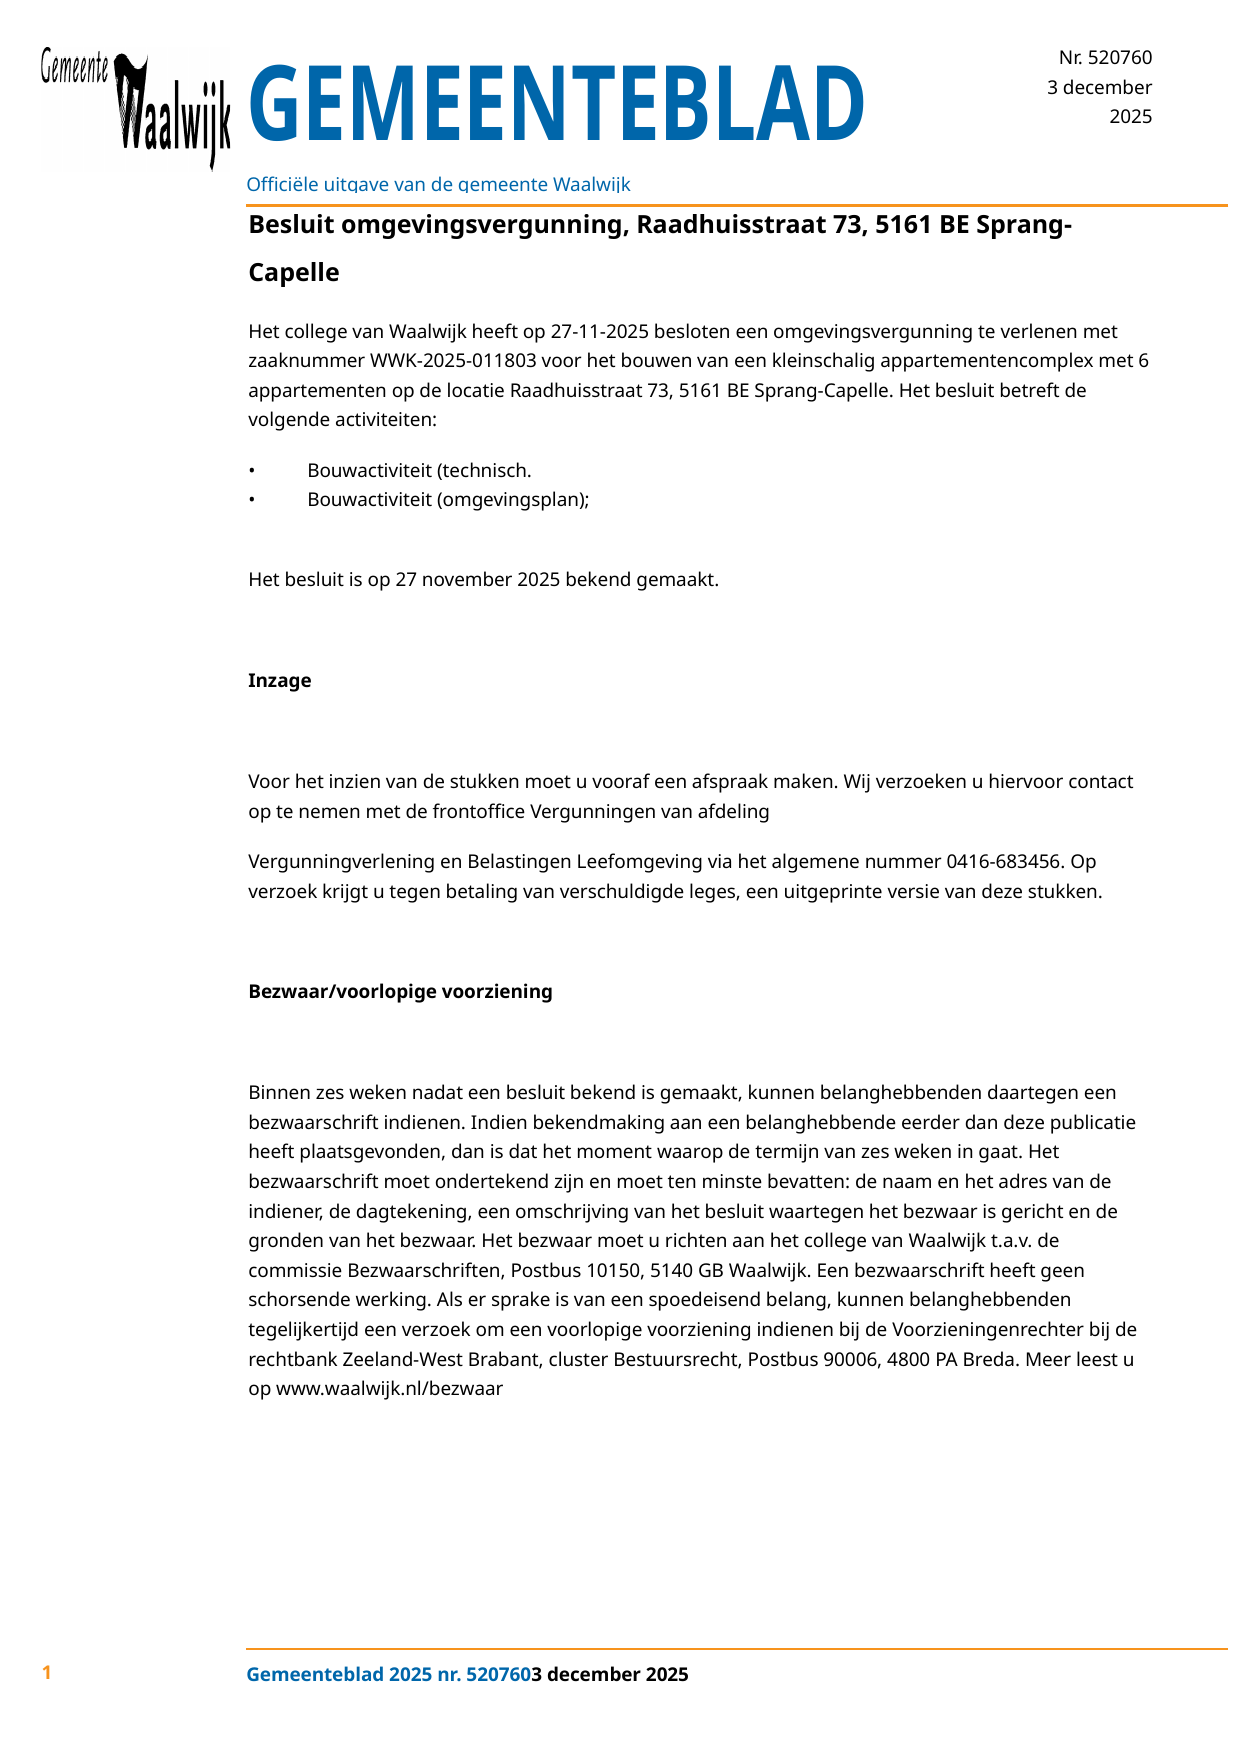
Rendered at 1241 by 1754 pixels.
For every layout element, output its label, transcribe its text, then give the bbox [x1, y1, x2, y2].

text Vergunningverlening en Belastingen Leefomgeving via het algemene nummer 0416-683456. Op verzoek krijgt u tegen betaling van verschuldigde leges, een uitgeprinte versie van deze stukken. [248, 848, 1152, 904]
text Het besluit is op 27 november 2025 bekend gemaakt. [248, 567, 1152, 592]
text Bezwaar/voorlopige voorziening [248, 979, 1152, 1004]
text Het college van Waalwijk heeft op 27-11-2025 besloten een omgevingsvergunning te verlenen met zaaknummer WWK-2025-011803 voor het bouwen van een kleinschalig appartementencomplex met 6 appartementen op de locatie Raadhuisstraat 73, 5161 BE Sprang-Capelle. Het besluit betreft de volgende activiteiten: [248, 318, 1152, 432]
text Inzage [248, 667, 1152, 693]
text Binnen zes weken nadat een besluit bekend is gemaakt, kunnen belanghebbenden daartegen een bezwaarschrift indienen. Indien bekendmaking aan een belanghebbende eerder dan deze publicatie heeft plaatsgevonden, dan is dat het moment waarop de termijn van zes weken in gaat. Het bezwaarschrift moet ondertekend zijn en moet ten minste bevatten: de naam en het adres van de indiener, de dagtekening, een omschrijving van het besluit waartegen het bezwaar is gericht en de gronden van het bezwaar. Het bezwaar moet u richten aan het college van Waalwijk t.a.v. de commissie Bezwaarschriften, Postbus 10150, 5140 GB Waalwijk. Een bezwaarschrift heeft geen schorsende werking. Als er sprake is van een spoedeisend belang, kunnen belanghebbenden tegelijkertijd een verzoek om een voorlopige voorziening indienen bij de Voorzieningenrechter bij de rechtbank Zeeland-West Brabant, cluster Bestuursrecht, Postbus 90006, 4800 PA Breda. Meer leest u op www.waalwijk.nl/bezwaar [248, 1079, 1152, 1401]
list Bouwactiviteit (omgevingsplan); [248, 487, 1152, 512]
picture [41, 47, 231, 172]
text Voor het inzien van de stukken moet u vooraf een afspraak maken. Wij verzoeken u hiervoor contact op te nemen met de frontoffice Vergunningen van afdeling [248, 768, 1152, 824]
text Besluit omgevingsvergunning, Raadhuisstraat 73, 5161 BE Sprang-Capelle [248, 207, 1152, 288]
list Bouwactiviteit (technisch. [248, 457, 1152, 483]
